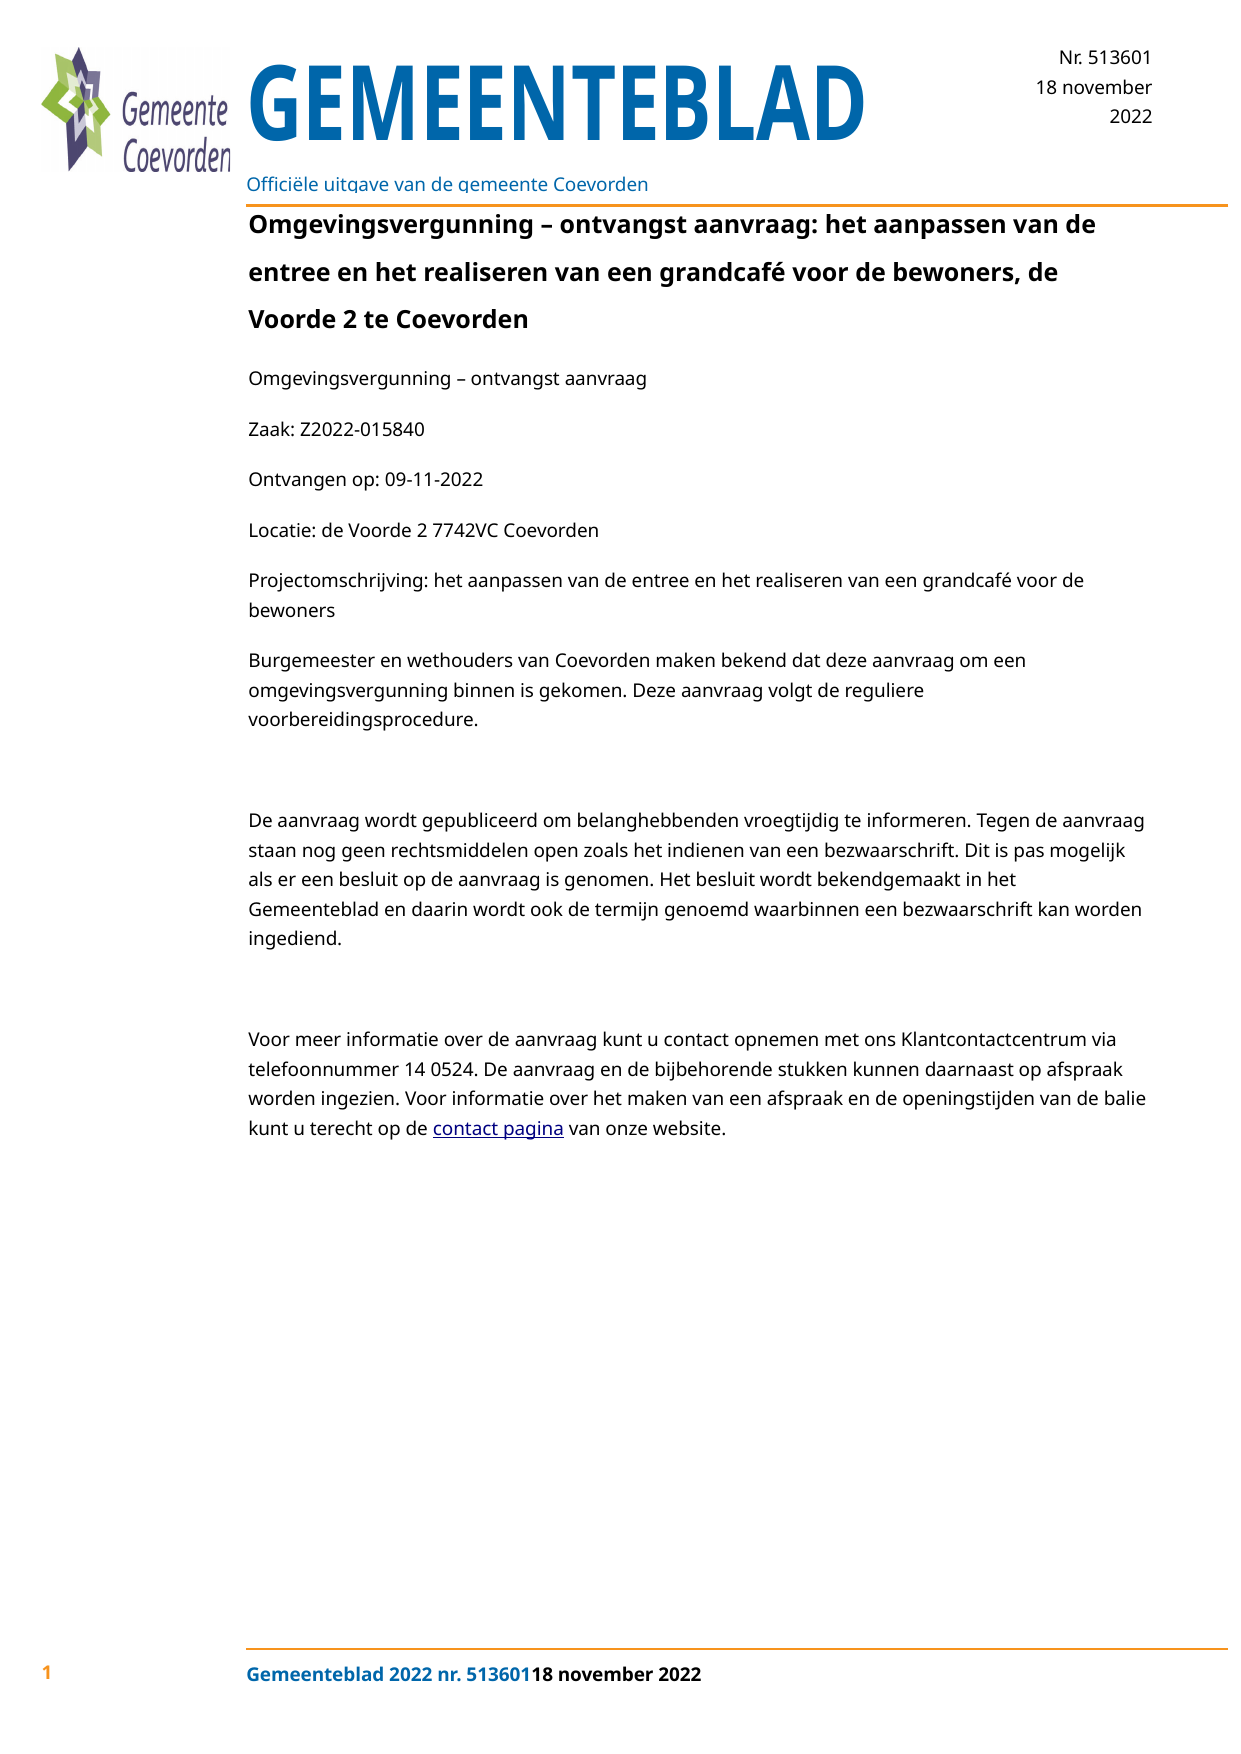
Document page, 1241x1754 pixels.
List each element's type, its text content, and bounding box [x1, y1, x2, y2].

text Omgevingsvergunning – ontvangst aanvraag [248, 366, 1152, 391]
text Omgevingsvergunning – ontvangst aanvraag: het aanpassen van de entree en het realiseren van een grandcafé voor de bewoners, de Voorde 2 te Coevorden [248, 207, 1152, 336]
text Projectomschrijving: het aanpassen van de entree en het realiseren van een grandcafé voor de bewoners [248, 567, 1152, 622]
text Locatie: de Voorde 2 7742VC Coevorden [248, 517, 1152, 542]
text Zaak: Z2022-015840 [248, 416, 1152, 442]
picture [41, 47, 231, 172]
text Burgemeester en wethouders van Coevorden maken bekend dat deze aanvraag om een omgevingsvergunning binnen is gekomen. Deze aanvraag volgt de reguliere voorbereidingsprocedure. [248, 647, 1152, 732]
text Ontvangen op: 09-11-2022 [248, 466, 1152, 492]
text Voor meer informatie over de aanvraag kunt u contact opnemen met ons Klantcontactcentrum via telefoonnummer 14 0524. De aanvraag en de bijbehorende stukken kunnen daarnaast op afspraak worden ingezien. Voor informatie over het maken van een afspraak en de openingstijden van de balie kunt u terecht op de contact pagina van onze website. [248, 1026, 1152, 1141]
text De aanvraag wordt gepubliceerd om belanghebbenden vroegtijdig te informeren. Tegen de aanvraag staan nog geen rechtsmiddelen open zoals het indienen van een bezwaarschrift. Dit is pas mogelijk als er een besluit op de aanvraag is genomen. Het besluit wordt bekendgemaakt in het Gemeenteblad en daarin wordt ook de termijn genoemd waarbinnen een bezwaarschrift kan worden ingediend. [248, 807, 1152, 951]
